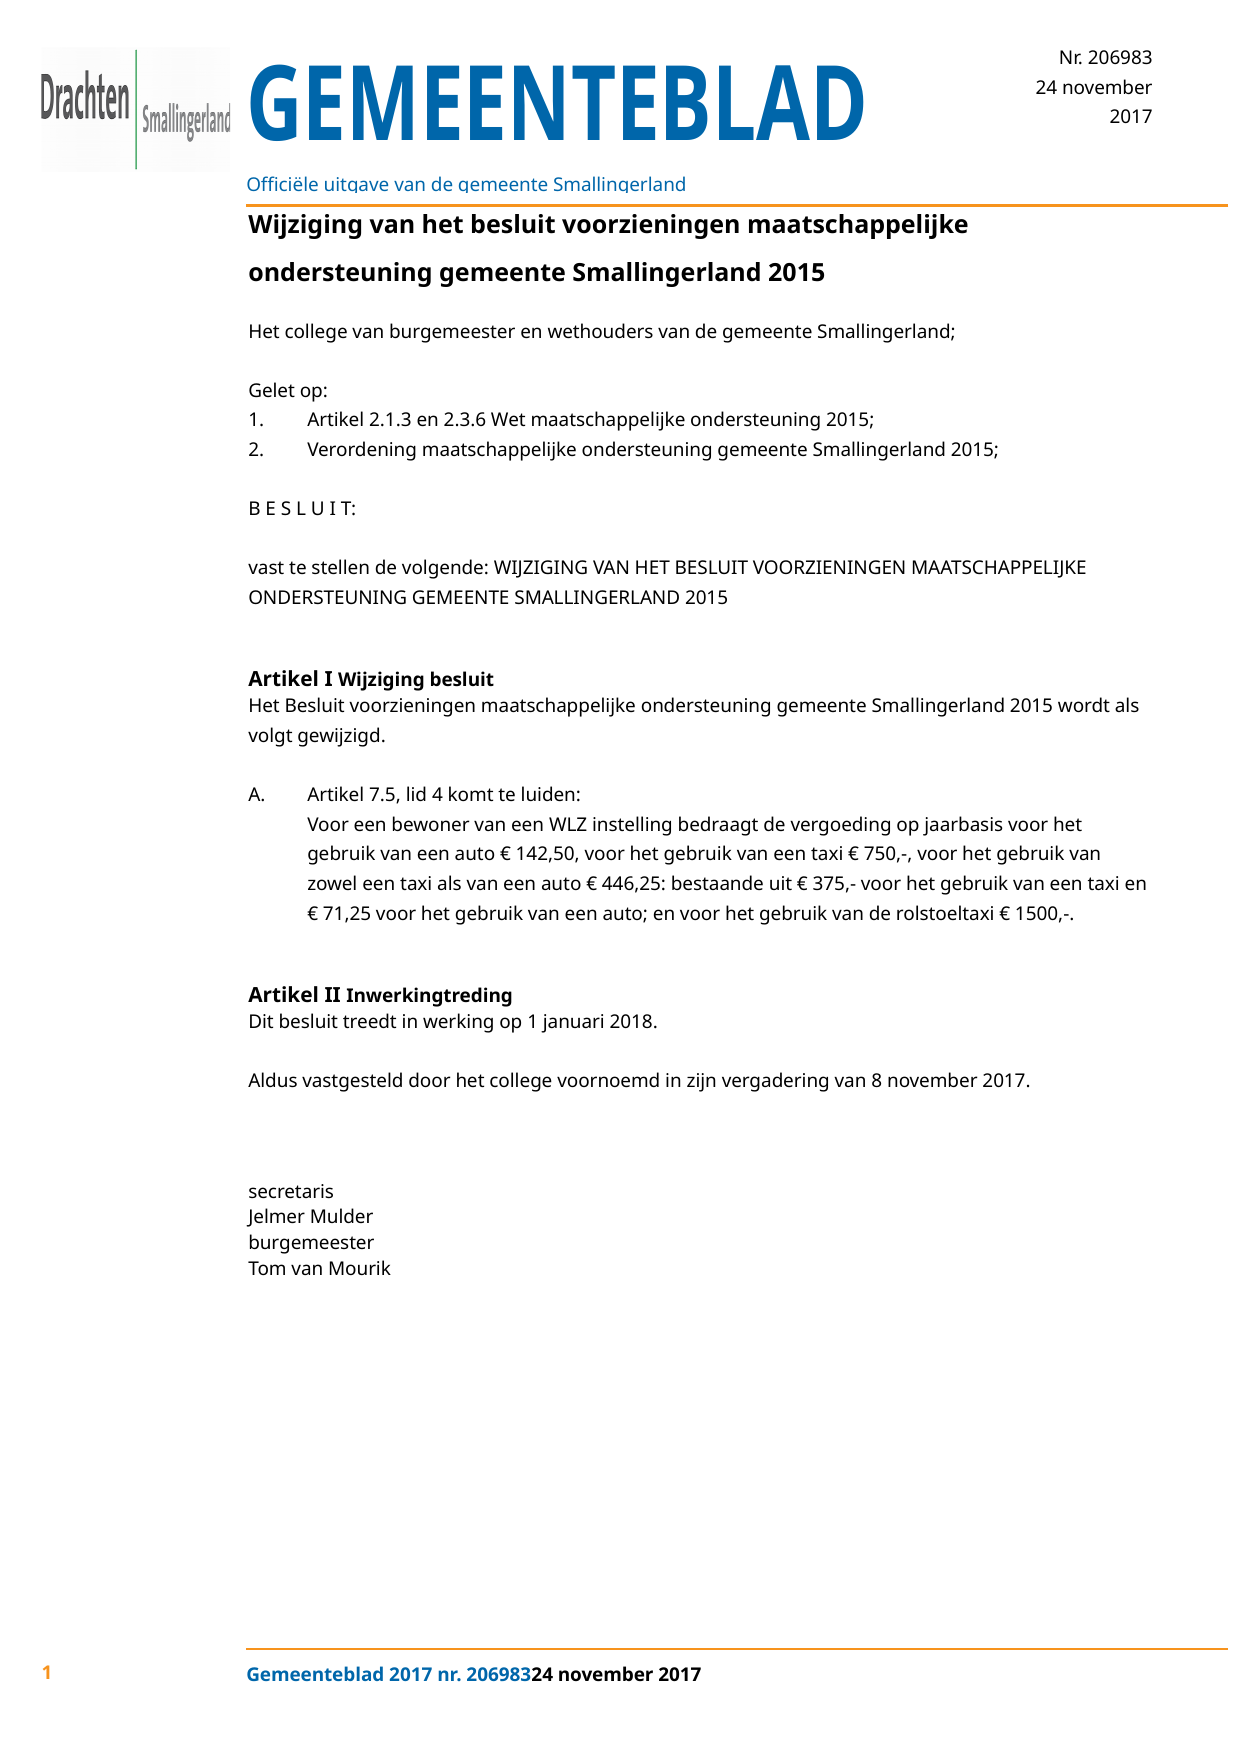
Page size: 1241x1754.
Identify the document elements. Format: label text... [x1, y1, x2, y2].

text Artikel II Inwerkingtreding [248, 980, 1152, 1008]
list Voor een bewoner van een WLZ instelling bedraagt de vergoeding op jaarbasis voor het gebruik van een auto € 142,50, voor het gebruik van een taxi € 750,-, voor het gebruik van zowel een taxi als van een auto € 446,25: bestaande uit € 375,- voor het gebruik van een taxi en € 71,25 voor het gebruik van een auto; en voor het gebruik van de rolstoeltaxi € 1500,-. [248, 811, 1152, 925]
text Artikel I Wijziging besluit [248, 664, 1152, 693]
picture [41, 47, 231, 172]
text Het college van burgemeester en wethouders van de gemeente Smallingerland; [248, 318, 1152, 344]
text burgemeester [248, 1229, 1152, 1255]
text secretaris [248, 1178, 1152, 1204]
list Artikel 2.1.3 en 2.3.6 Wet maatschappelijke ondersteuning 2015; [248, 407, 1152, 432]
text B E S L U I T: [248, 495, 1152, 521]
list Artikel 7.5, lid 4 komt te luiden: [248, 781, 1152, 807]
list Verordening maatschappelijke ondersteuning gemeente Smallingerland 2015; [248, 436, 1152, 462]
text vast te stellen de volgende: WIJZIGING VAN HET BESLUIT VOORZIENINGEN MAATSCHAPPELIJKE ONDERSTEUNING GEMEENTE SMALLINGERLAND 2015 [248, 554, 1152, 610]
text Het Besluit voorzieningen maatschappelijke ondersteuning gemeente Smallingerland 2015 wordt als volgt gewijzigd. [248, 693, 1152, 748]
text Tom van Mourik [248, 1255, 1152, 1281]
text Gelet op: [248, 377, 1152, 403]
text Aldus vastgesteld door het college voornoemd in zijn vergadering van 8 november 2017. [248, 1067, 1152, 1093]
text Wijziging van het besluit voorzieningen maatschappelijke ondersteuning gemeente Smallingerland 2015 [248, 207, 1152, 288]
text Jelmer Mulder [248, 1204, 1152, 1229]
text Dit besluit treedt in werking op 1 januari 2018. [248, 1008, 1152, 1034]
